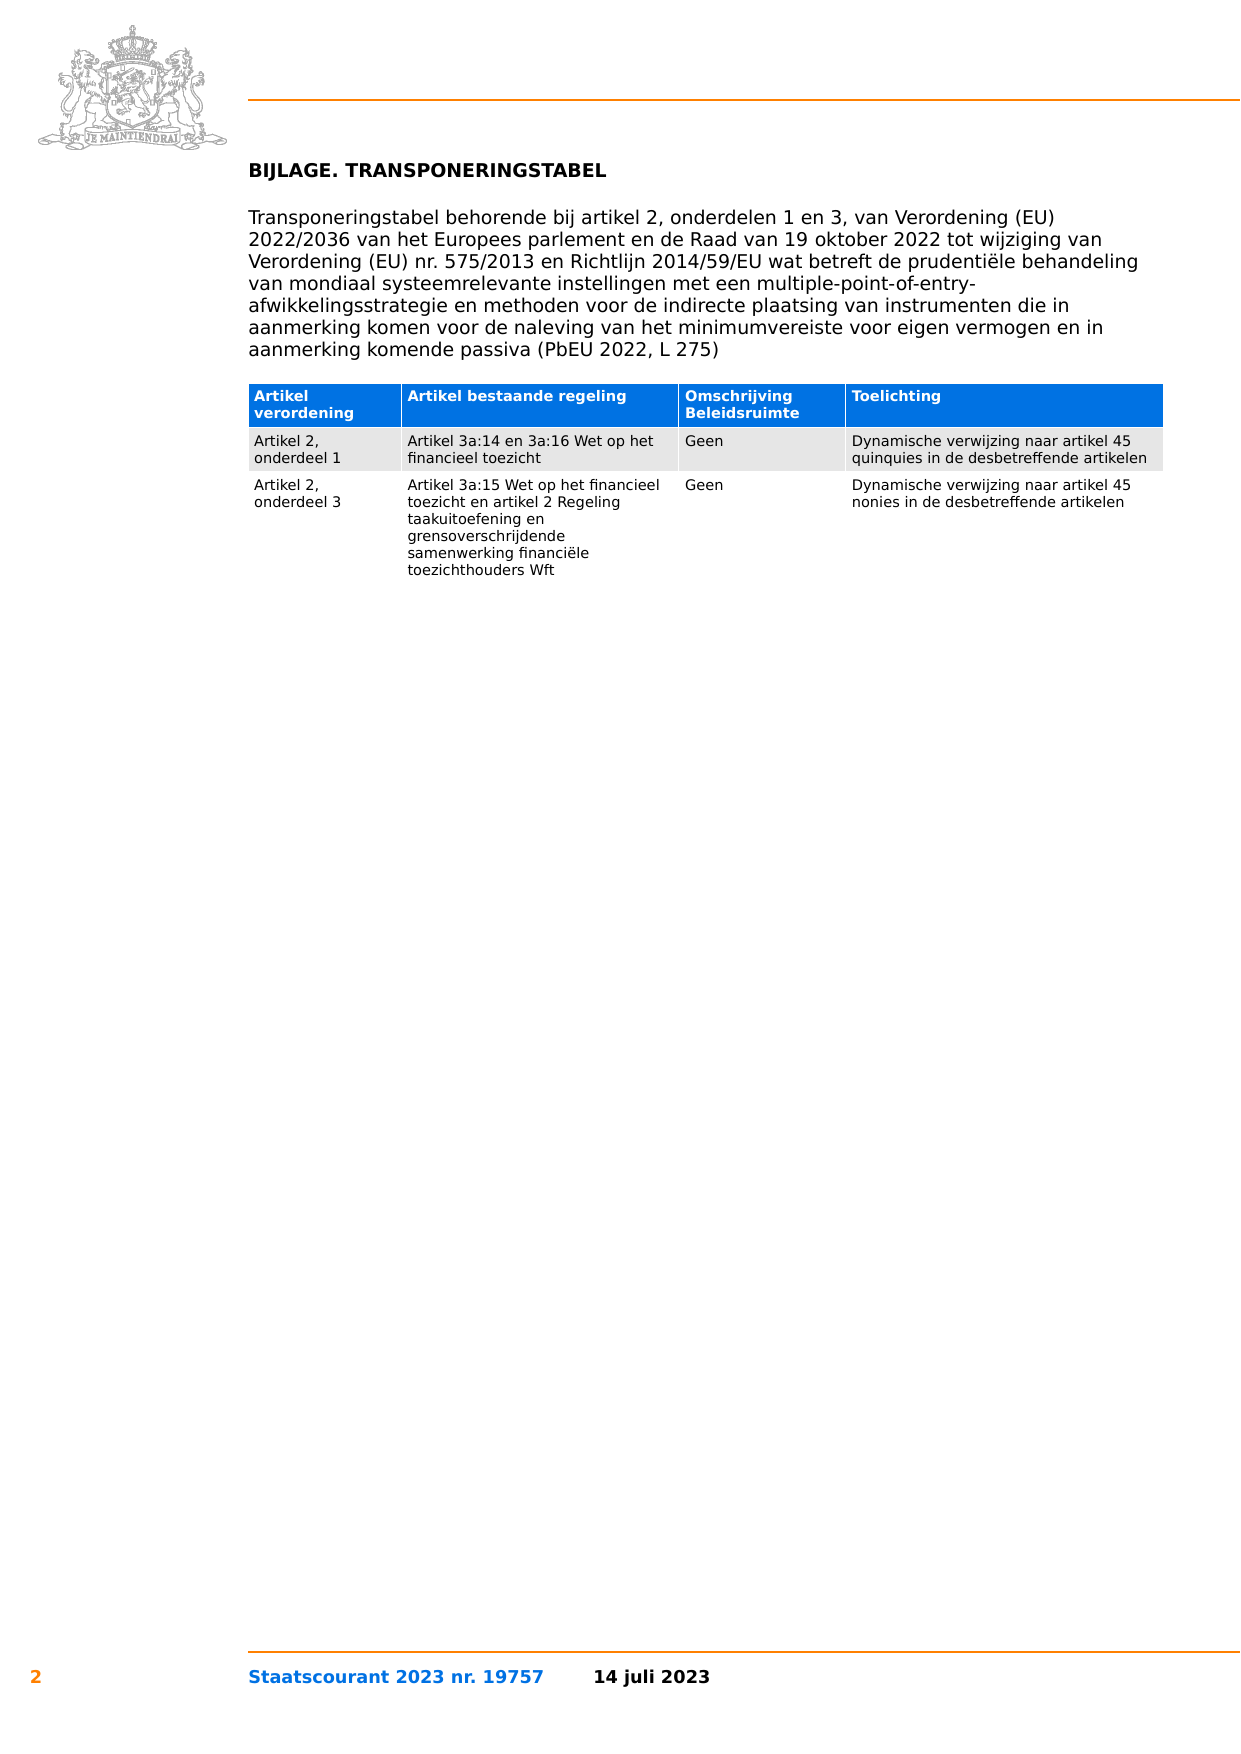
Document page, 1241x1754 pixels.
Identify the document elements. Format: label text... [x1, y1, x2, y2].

table_header Omschrijving Beleidsruimte [679, 384, 845, 427]
table_cell Dynamische verwijzing naar artikel 45 quinquies in de desbetreffende artikelen [846, 428, 1163, 471]
table_cell Dynamische verwijzing naar artikel 45 nonies in de desbetreffende artikelen [846, 473, 1163, 584]
table_cell Artikel 3a:15 Wet op het financieel toezicht en artikel 2 Regeling taakuitoefening en grensoverschrijdende samenwerking financiële toezichthouders Wft [402, 473, 678, 584]
table_cell Geen [679, 428, 845, 471]
table_header Artikel bestaande regeling [402, 384, 678, 427]
subtitle BIJLAGE. TRANSPONERINGSTABEL [248, 160, 1163, 182]
table_cell Artikel 3a:14 en 3a:16 Wet op het financieel toezicht [402, 428, 678, 471]
table_header Artikel verordening [249, 384, 401, 427]
table_cell Artikel 2, onderdeel 1 [249, 428, 401, 471]
table_cell Artikel 2, onderdeel 3 [249, 473, 401, 584]
picture [38, 25, 227, 150]
table_header Toelichting [846, 384, 1163, 427]
text Transponeringstabel behorende bij artikel 2, onderdelen 1 en 3, van Verordening (EU) 2022/2036 van het Europees parlement en de Raad van 19 oktober 2022 tot wijziging van Verordening (EU) nr. 575/2013 en Richtlijn 2014/59/EU wat betreft de prudentiële behandeling van mondiaal systeemrelevante instellingen met een multiple-point-of-entry-afwikkelingsstrategie en methoden voor de indirecte plaatsing van instrumenten die in aanmerking komen voor de naleving van het minimumvereiste voor eigen vermogen en in aanmerking komende passiva (PbEU 2022, L 275) [248, 207, 1163, 361]
table_cell Geen [679, 473, 845, 584]
